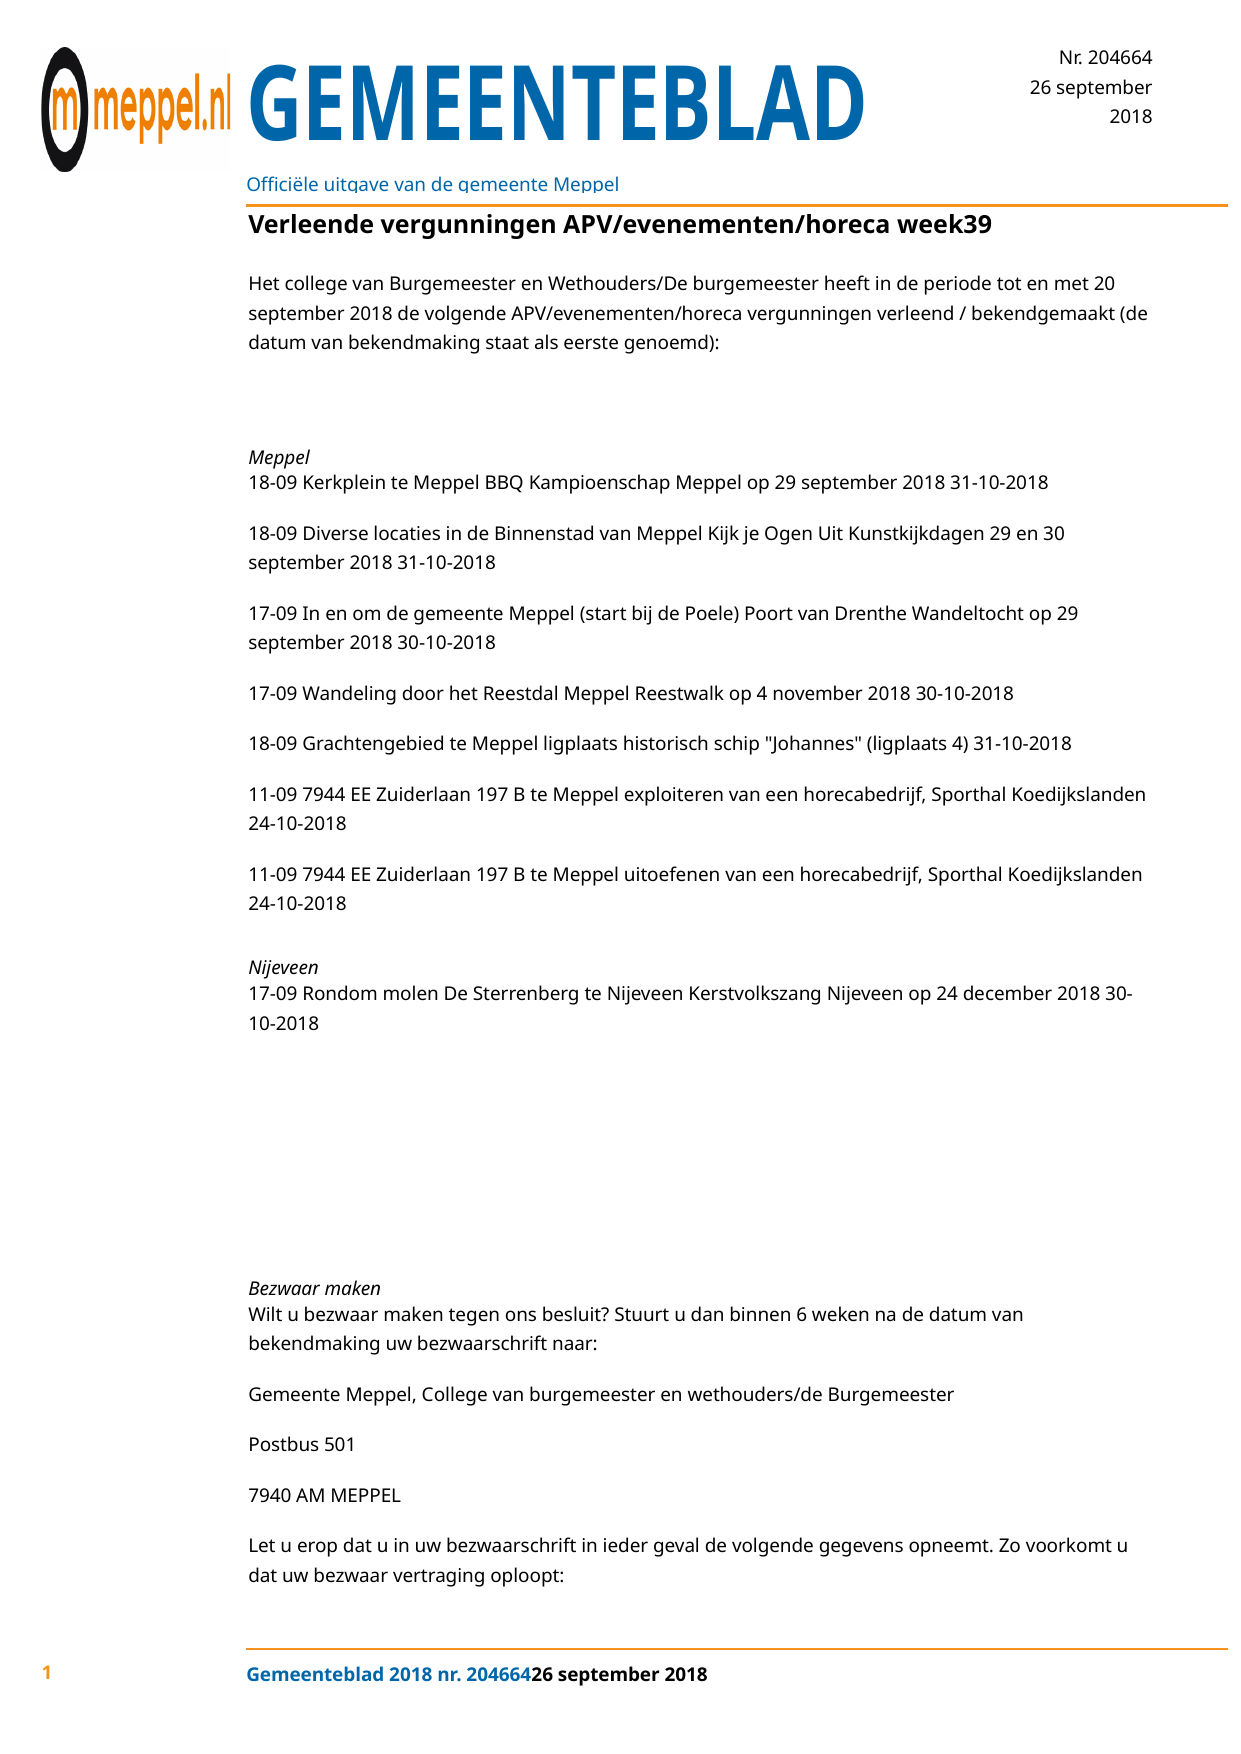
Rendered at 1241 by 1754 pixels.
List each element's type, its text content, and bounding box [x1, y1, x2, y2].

text 18-09 Diverse locaties in de Binnenstad van Meppel Kijk je Ogen Uit Kunstkijkdagen 29 en 30 september 2018 31-10-2018 [248, 520, 1152, 575]
text Meppel [248, 444, 1152, 469]
text Bezwaar maken [248, 1275, 1152, 1301]
text 17-09 In en om de gemeente Meppel (start bij de Poele) Poort van Drenthe Wandeltocht op 29 september 2018 30-10-2018 [248, 600, 1152, 655]
text Het college van Burgemeester en Wethouders/De burgemeester heeft in de periode tot en met 20 september 2018 de volgende APV/evenementen/horeca vergunningen verleend / bekendgemaakt (de datum van bekendmaking staat als eerste genoemd): [248, 270, 1152, 355]
text 11-09 7944 EE Zuiderlaan 197 B te Meppel exploiteren van een horecabedrijf, Sporthal Koedijkslanden 24-10-2018 [248, 781, 1152, 836]
text Nijeveen [248, 954, 1152, 980]
text 17-09 Rondom molen De Sterrenberg te Nijeveen Kerstvolkszang Nijeveen op 24 december 2018 30-10-2018 [248, 980, 1152, 1035]
text Wilt u bezwaar maken tegen ons besluit? Stuurt u dan binnen 6 weken na de datum van bekendmaking uw bezwaarschrift naar: [248, 1301, 1152, 1356]
text Postbus 501 [248, 1431, 1152, 1457]
text 17-09 Wandeling door het Reestdal Meppel Reestwalk op 4 november 2018 30-10-2018 [248, 680, 1152, 706]
text Verleende vergunningen APV/evenementen/horeca week39 [248, 207, 1152, 241]
text 18-09 Grachtengebied te Meppel ligplaats historisch schip "Johannes" (ligplaats 4) 31-10-2018 [248, 730, 1152, 756]
text Gemeente Meppel, College van burgemeester en wethouders/de Burgemeester [248, 1381, 1152, 1407]
picture [41, 47, 231, 172]
text 18-09 Kerkplein te Meppel BBQ Kampioenschap Meppel op 29 september 2018 31-10-2018 [248, 469, 1152, 495]
text Let u erop dat u in uw bezwaarschrift in ieder geval de volgende gegevens opneemt. Zo voorkomt u dat uw bezwaar vertraging oploopt: [248, 1532, 1152, 1588]
text 11-09 7944 EE Zuiderlaan 197 B te Meppel uitoefenen van een horecabedrijf, Sporthal Koedijkslanden 24-10-2018 [248, 861, 1152, 916]
text 7940 AM MEPPEL [248, 1482, 1152, 1508]
